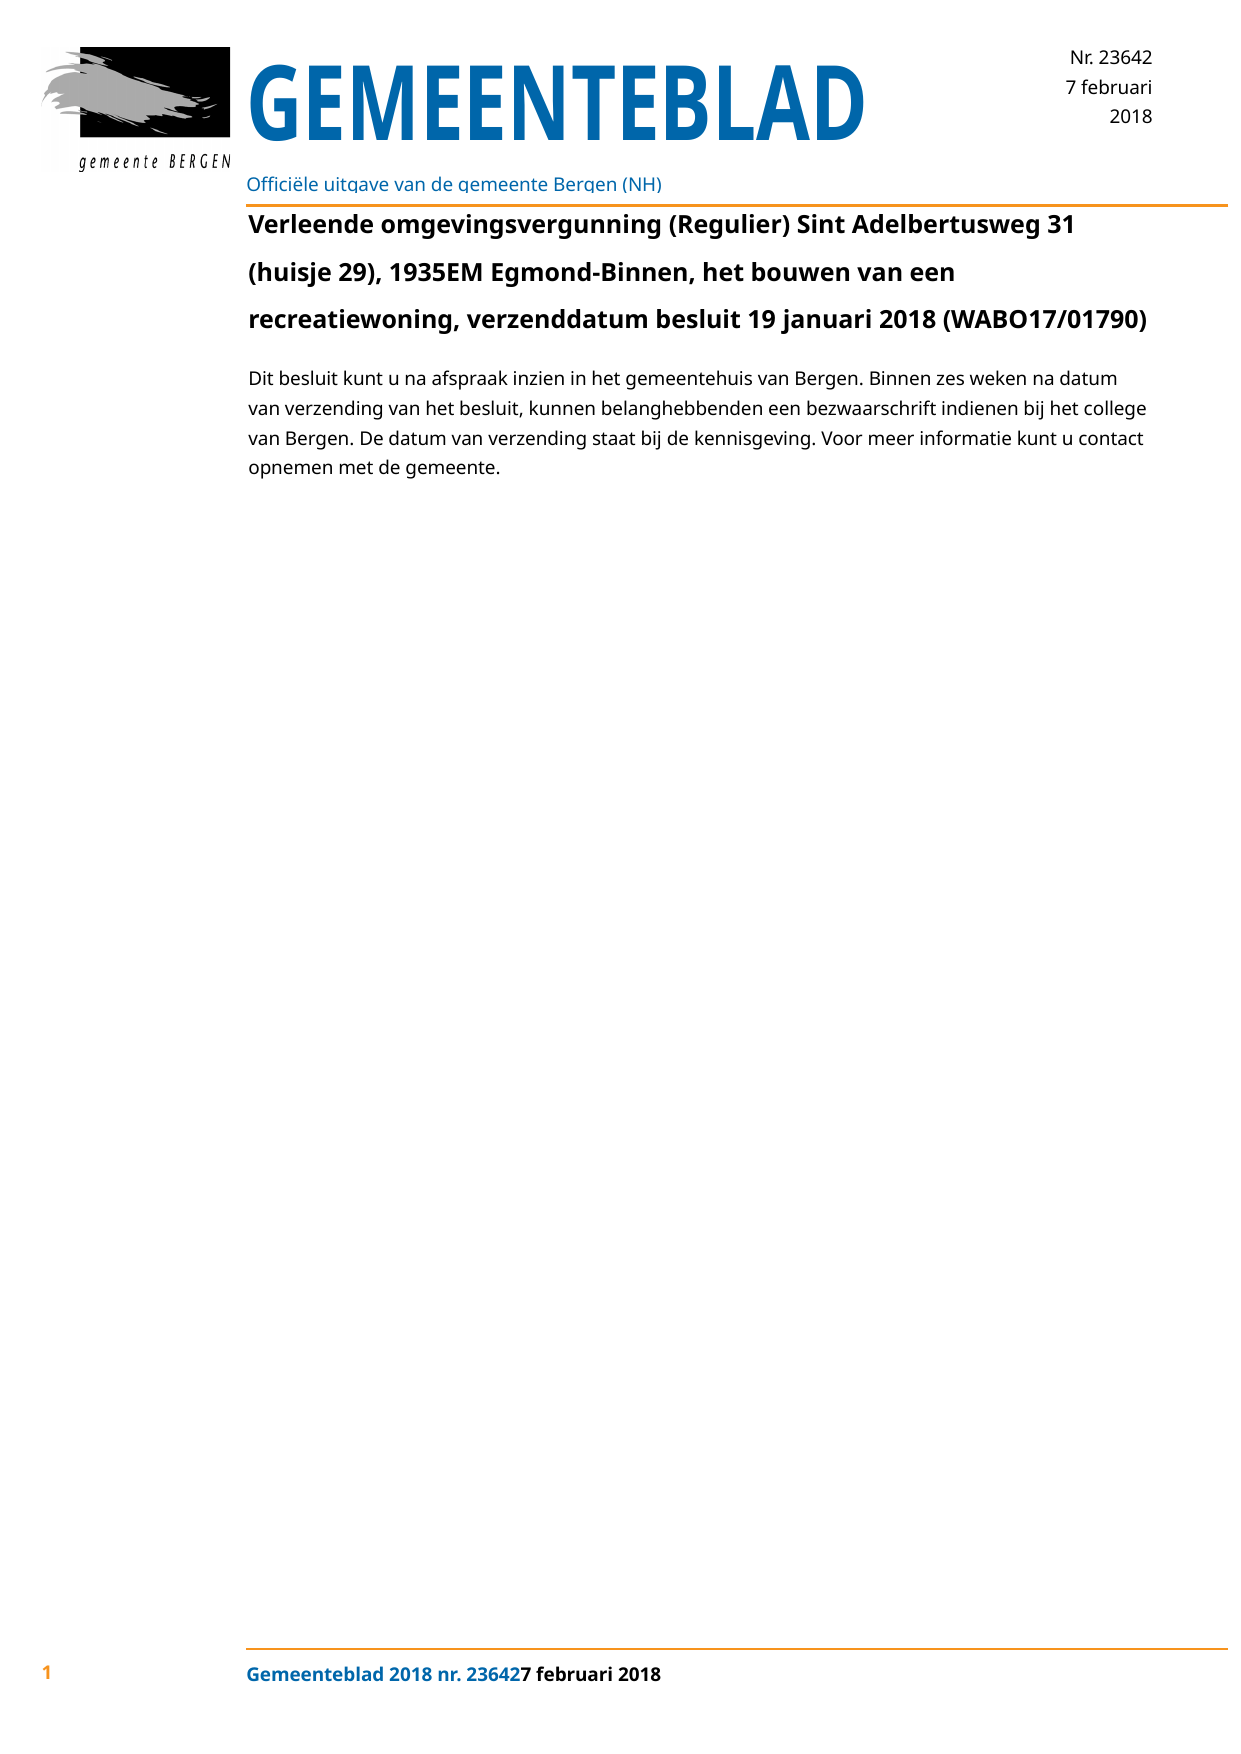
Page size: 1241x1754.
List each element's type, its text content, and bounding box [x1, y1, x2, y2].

text Verleende omgevingsvergunning (Regulier) Sint Adelbertusweg 31 (huisje 29), 1935EM Egmond-Binnen, het bouwen van een recreatiewoning, verzenddatum besluit 19 januari 2018 (WABO17/01790) [248, 207, 1152, 336]
text Dit besluit kunt u na afspraak inzien in het gemeentehuis van Bergen. Binnen zes weken na datum van verzending van het besluit, kunnen belanghebbenden een bezwaarschrift indienen bij het college van Bergen. De datum van verzending staat bij de kennisgeving. Voor meer informatie kunt u contact opnemen met de gemeente. [248, 366, 1152, 480]
picture [41, 47, 231, 172]
